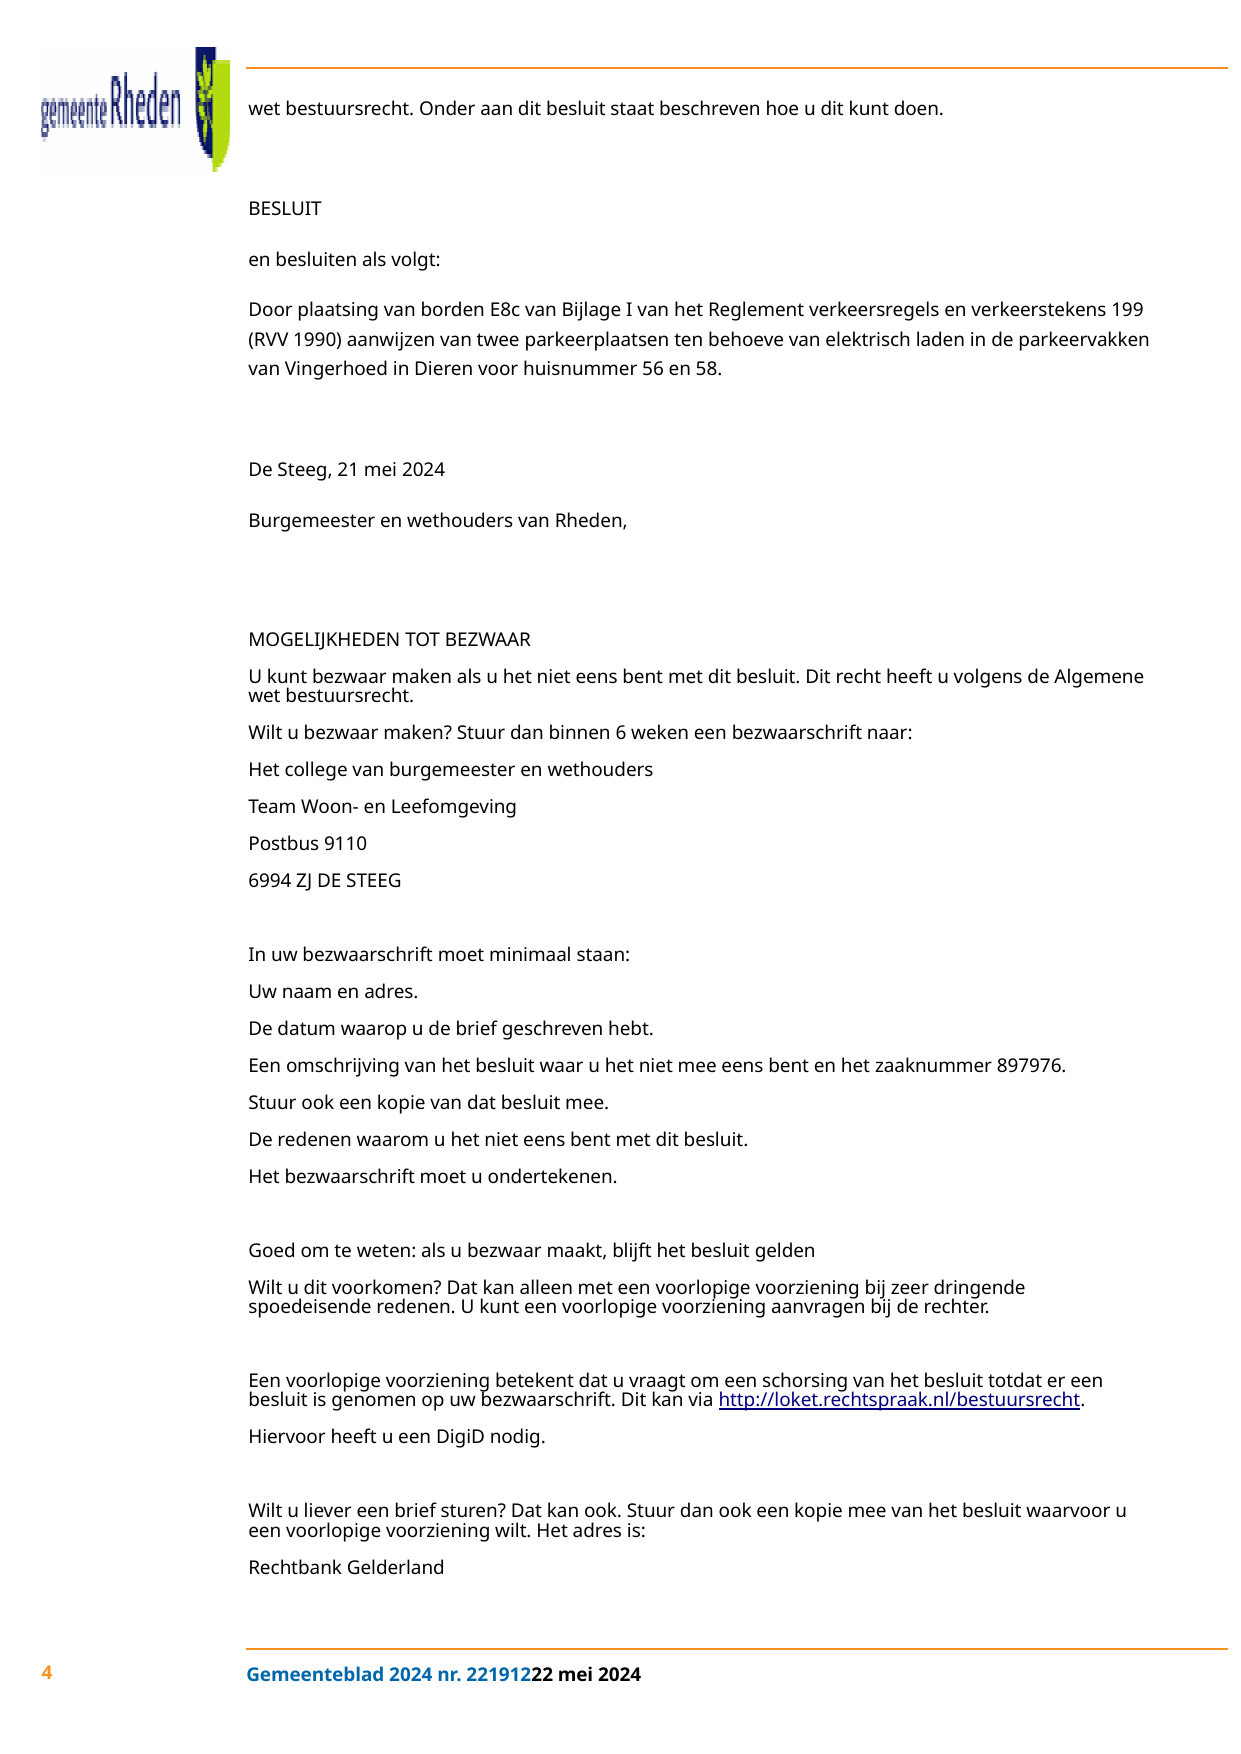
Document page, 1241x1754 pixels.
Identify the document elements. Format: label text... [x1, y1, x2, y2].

text De redenen waarom u het niet eens bent met dit besluit. [248, 1131, 1152, 1150]
text Postbus 9110 [248, 835, 1152, 854]
text De Steeg, 21 mei 2024 [248, 456, 1152, 482]
text BESLUIT [248, 196, 1152, 221]
picture [41, 47, 231, 172]
text U kunt bezwaar maken als u het niet eens bent met dit besluit. Dit recht heeft u volgens de Algemene wet bestuursrecht. [248, 668, 1152, 707]
text Goed om te weten: als u bezwaar maakt, blijft het besluit gelden [248, 1242, 1152, 1261]
text wet bestuursrecht. Onder aan dit besluit staat beschreven hoe u dit kunt doen. [248, 95, 1152, 121]
text Burgemeester en wethouders van Rheden, [248, 507, 1152, 533]
text Team Woon- en Leefomgeving [248, 798, 1152, 817]
text Rechtbank Gelderland [248, 1559, 1152, 1578]
text Wilt u dit voorkomen? Dat kan alleen met een voorlopige voorziening bij zeer dringende spoedeisende redenen. U kunt een voorlopige voorziening aanvragen bij de rechter. [248, 1279, 1152, 1317]
text MOGELIJKHEDEN TOT BEZWAAR [248, 631, 1152, 650]
text Hiervoor heeft u een DigiD nodig. [248, 1428, 1152, 1448]
text Uw naam en adres. [248, 983, 1152, 1002]
text De datum waarop u de brief geschreven hebt. [248, 1020, 1152, 1039]
text Een omschrijving van het besluit waar u het niet mee eens bent en het zaaknummer 897976. [248, 1057, 1152, 1076]
text en besluiten als volgt: [248, 246, 1152, 272]
text Door plaatsing van borden E8c van Bijlage I van het Reglement verkeersregels en verkeerstekens 199 (RVV 1990) aanwijzen van twee parkeerplaatsen ten behoeve van elektrisch laden in de parkeervakken van Vingerhoed in Dieren voor huisnummer 56 en 58. [248, 296, 1152, 381]
text 6994 ZJ DE STEEG [248, 872, 1152, 891]
text Stuur ook een kopie van dat besluit mee. [248, 1094, 1152, 1113]
text Het bezwaarschrift moet u ondertekenen. [248, 1168, 1152, 1187]
text Wilt u bezwaar maken? Stuur dan binnen 6 weken een bezwaarschrift naar: [248, 724, 1152, 743]
text In uw bezwaarschrift moet minimaal staan: [248, 946, 1152, 965]
text Wilt u liever een brief sturen? Dat kan ook. Stuur dan ook een kopie mee van het besluit waarvoor u een voorlopige voorziening wilt. Het adres is: [248, 1502, 1152, 1541]
text Een voorlopige voorziening betekent dat u vraagt om een schorsing van het besluit totdat er een besluit is genomen op uw bezwaarschrift. Dit kan via http://loket.rechtspraak.nl/bestuursrecht. [248, 1372, 1152, 1411]
text Het college van burgemeester en wethouders [248, 761, 1152, 781]
